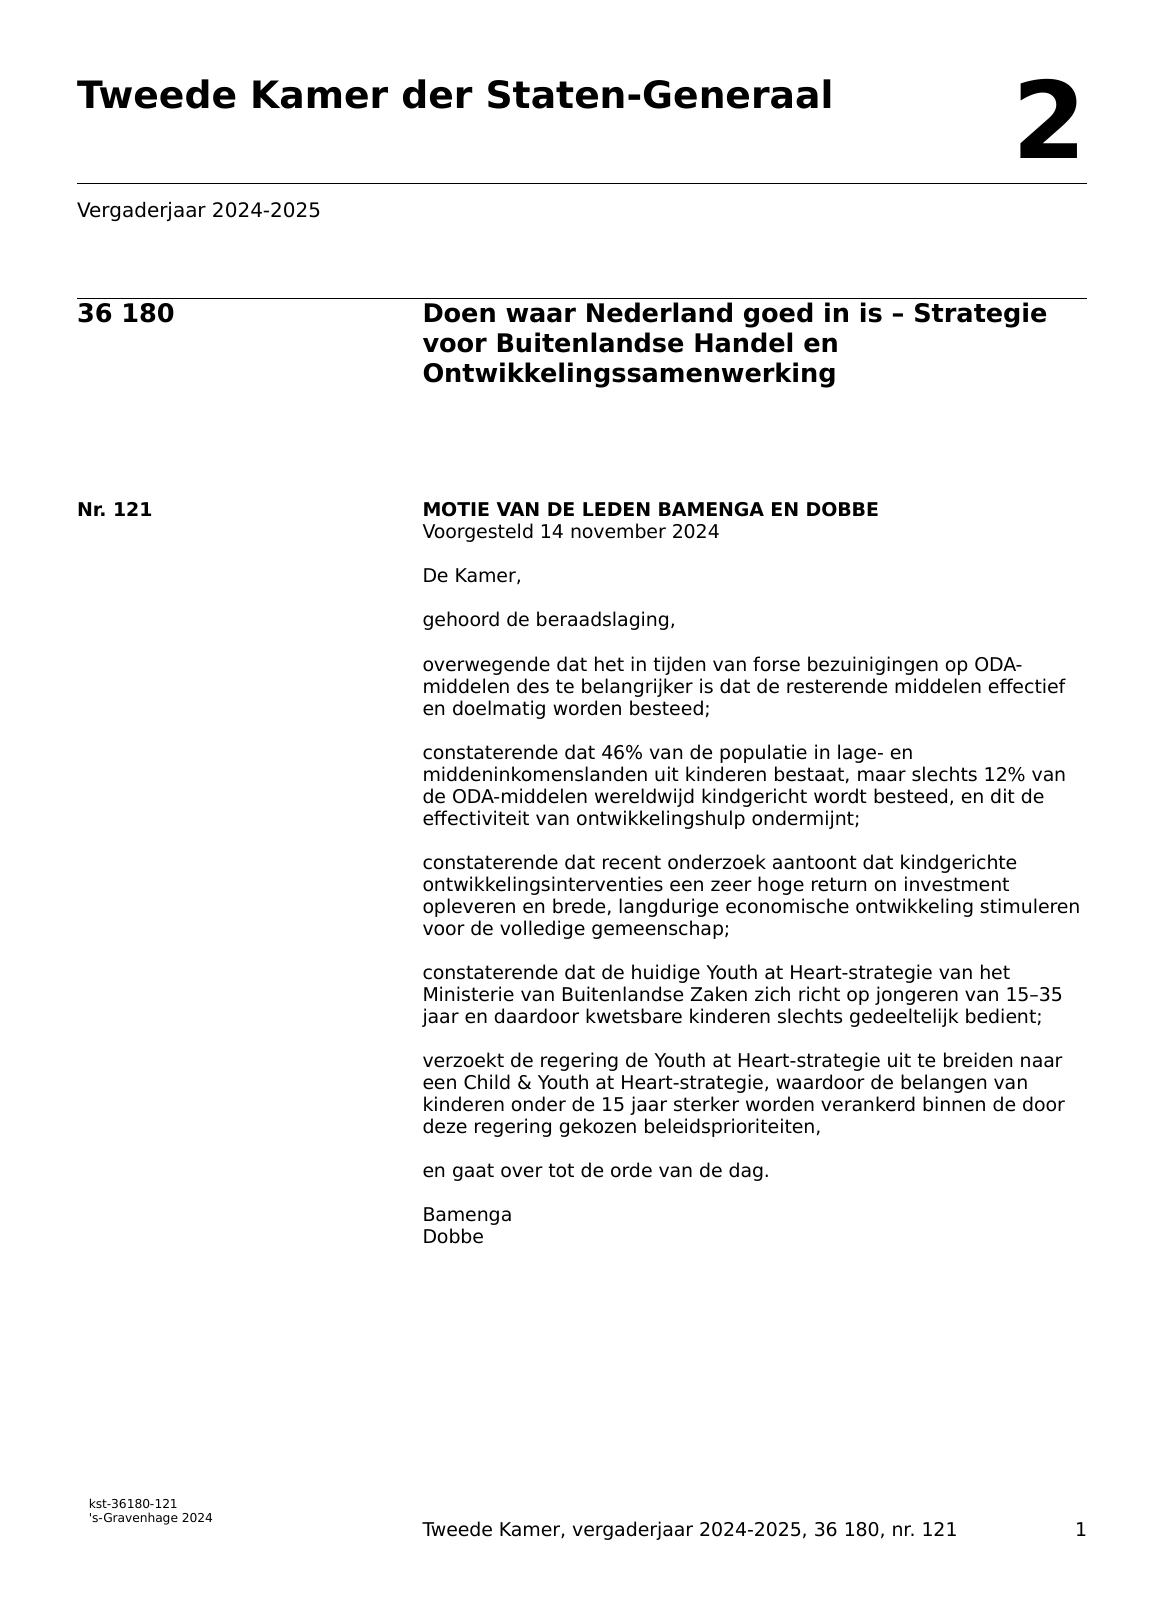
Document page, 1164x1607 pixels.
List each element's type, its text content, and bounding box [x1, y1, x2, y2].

subtitle 36 180 Doen waar Nederland goed in is – Strategie voor Buitenlandse Handel en Ontwikkelingssamenwerking [77, 299, 1087, 388]
text constaterende dat recent onderzoek aantoont dat kindgerichte ontwikkelingsinterventies een zeer hoge return on investment opleveren en brede, langdurige economische ontwikkeling stimuleren voor de volledige gemeenschap; [422, 852, 1087, 940]
text 's-Gravenhage 2024 [88, 1511, 323, 1525]
table_header Tweede Kamer der Staten-Generaal [77, 59, 886, 183]
text kst-36180-121 [88, 1497, 323, 1511]
text constaterende dat 46% van de populatie in lage- en middeninkomenslanden uit kinderen bestaat, maar slechts 12% van de ODA-middelen wereldwijd kindgericht wordt besteed, en dit de effectiviteit van ontwikkelingshulp ondermijnt; [422, 742, 1087, 829]
text De Kamer, [422, 565, 1087, 587]
text overwegende dat het in tijden van forse bezuinigingen op ODA-middelen des te belangrijker is dat de resterende middelen effectief en doelmatig worden besteed; [422, 653, 1087, 719]
subtitle Nr. 121 MOTIE VAN DE LEDEN BAMENGA EN DOBBE [77, 499, 1087, 521]
table_cell Vergaderjaar 2024-2025 [77, 184, 1087, 298]
text en gaat over tot de orde van de dag. [422, 1160, 1087, 1182]
text Bamenga [422, 1204, 1087, 1226]
table_header 2 [886, 59, 1087, 183]
text Dobbe [422, 1226, 1087, 1248]
text constaterende dat de huidige Youth at Heart-strategie van het Ministerie van Buitenlandse Zaken zich richt op jongeren van 15–35 jaar en daardoor kwetsbare kinderen slechts gedeeltelijk bedient; [422, 962, 1087, 1028]
text Voorgesteld 14 november 2024 [422, 521, 1087, 543]
text gehoord de beraadslaging, [422, 609, 1087, 631]
text verzoekt de regering de Youth at Heart-strategie uit te breiden naar een Child & Youth at Heart-strategie, waardoor de belangen van kinderen onder de 15 jaar sterker worden verankerd binnen de door deze regering gekozen beleidsprioriteiten, [422, 1050, 1087, 1138]
